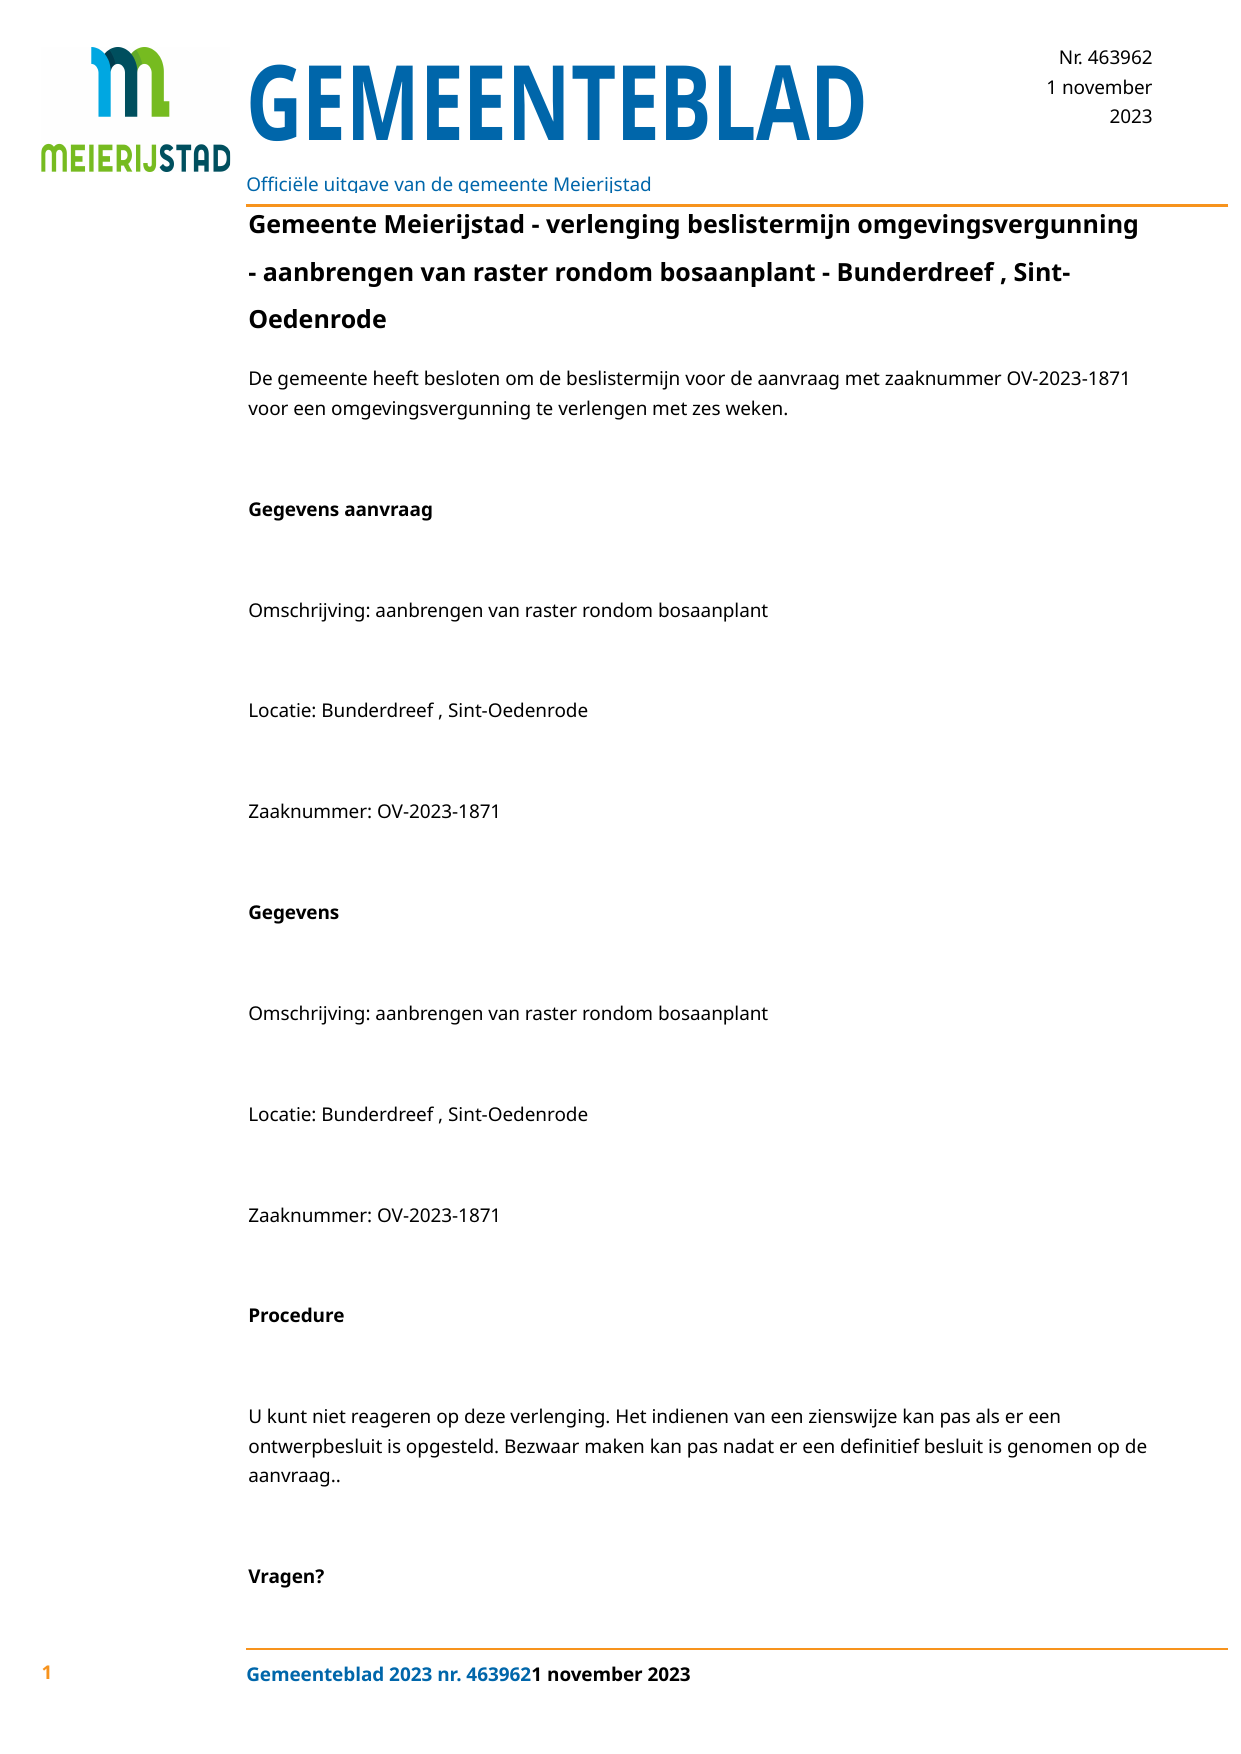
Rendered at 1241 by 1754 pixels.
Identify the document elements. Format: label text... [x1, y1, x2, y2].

text Gemeente Meierijstad - verlenging beslistermijn omgevingsvergunning - aanbrengen van raster rondom bosaanplant - Bunderdreef , Sint-Oedenrode [248, 207, 1152, 336]
text Omschrijving: aanbrengen van raster rondom bosaanplant [248, 1000, 1152, 1026]
text De gemeente heeft besloten om de beslistermijn voor de aanvraag met zaaknummer OV-2023-1871 voor een omgevingsvergunning te verlengen met zes weken. [248, 366, 1152, 421]
text U kunt niet reageren op deze verlenging. Het indienen van een zienswijze kan pas als er een ontwerpbesluit is opgesteld. Bezwaar maken kan pas nadat er een definitief besluit is genomen op de aanvraag.. [248, 1403, 1152, 1488]
text Locatie: Bunderdreef , Sint-Oedenrode [248, 1101, 1152, 1127]
text Gegevens aanvraag [248, 496, 1152, 522]
text Procedure [248, 1303, 1152, 1328]
text Omschrijving: aanbrengen van raster rondom bosaanplant [248, 597, 1152, 622]
text Gegevens [248, 899, 1152, 925]
text Locatie: Bunderdreef , Sint-Oedenrode [248, 698, 1152, 723]
text Zaaknummer: OV-2023-1871 [248, 1202, 1152, 1227]
text Vragen? [248, 1563, 1152, 1589]
text Zaaknummer: OV-2023-1871 [248, 798, 1152, 824]
picture [41, 47, 231, 172]
